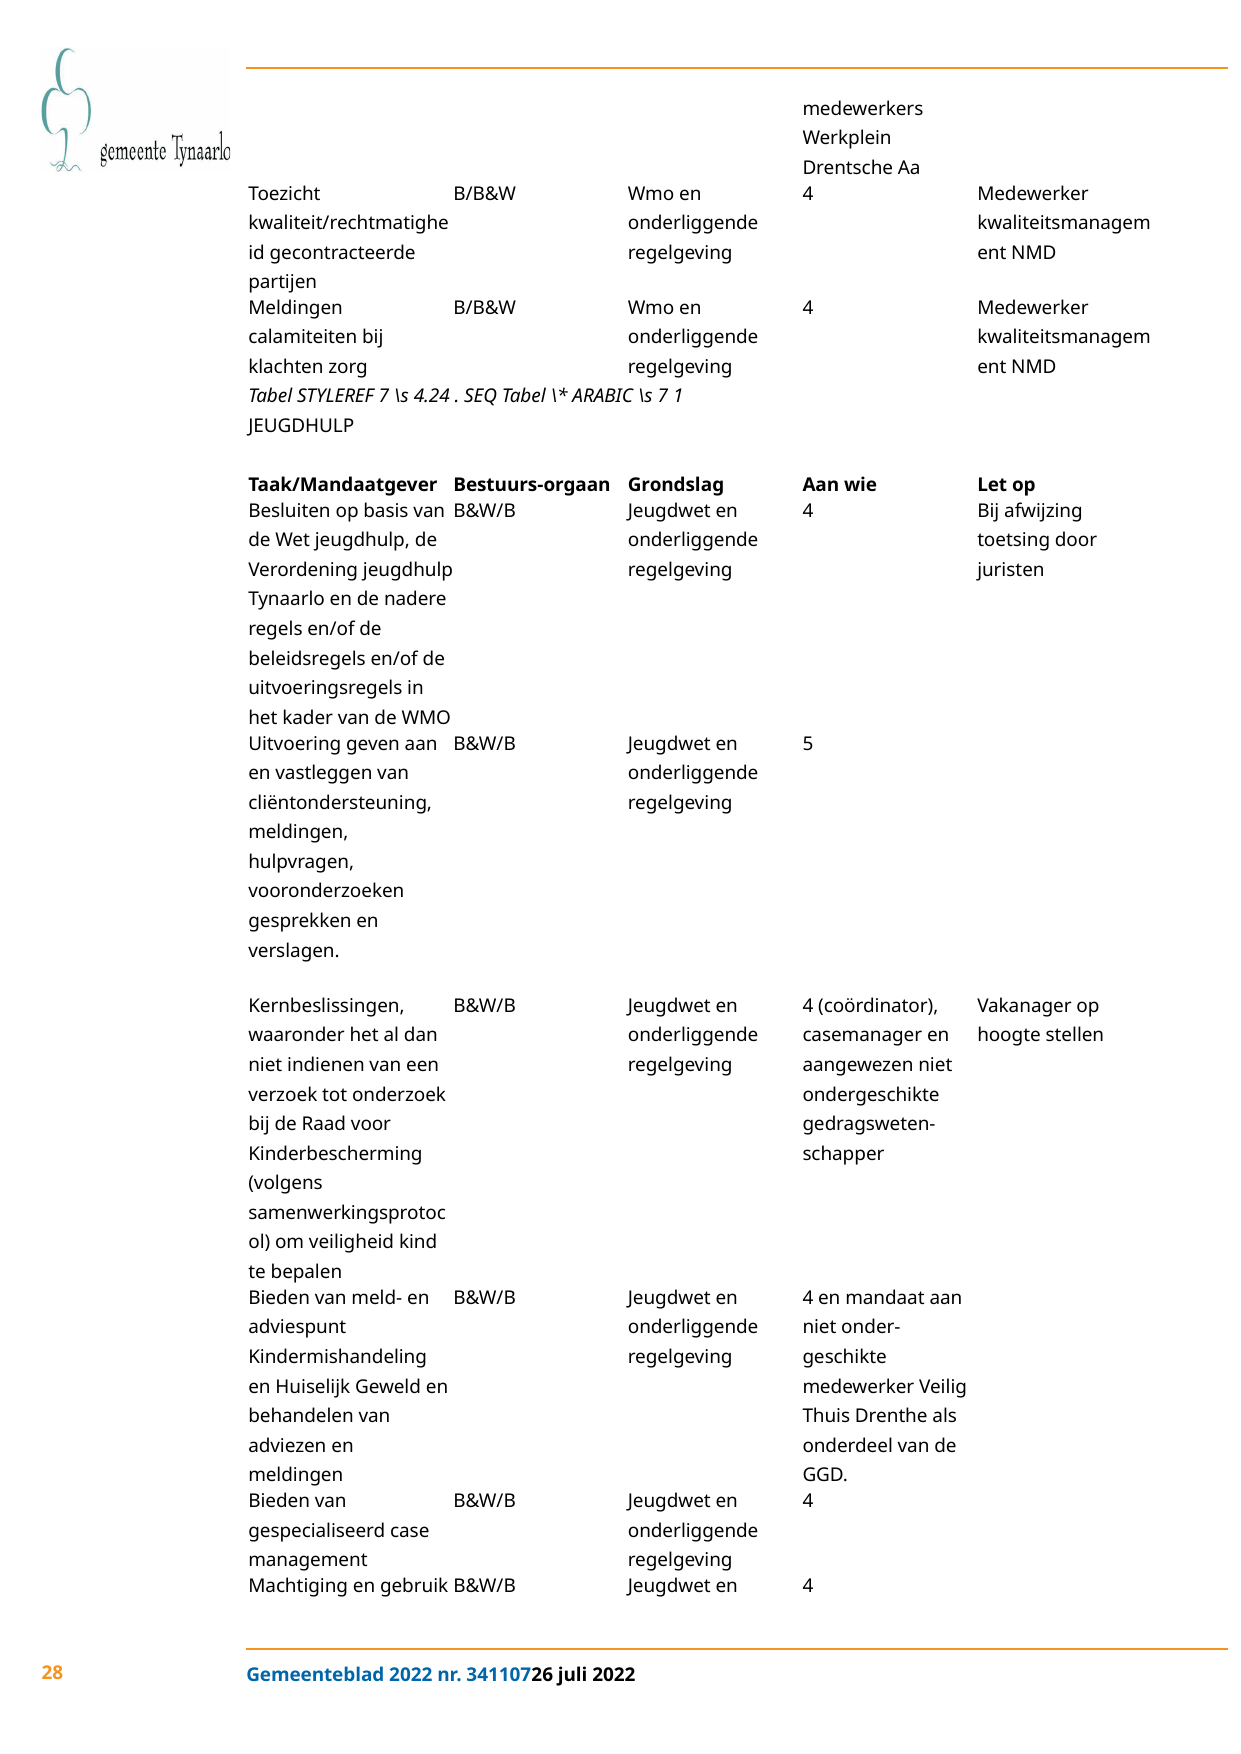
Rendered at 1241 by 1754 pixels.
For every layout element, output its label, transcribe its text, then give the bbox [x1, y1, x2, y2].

table_cell 4 [802, 1487, 977, 1572]
table_cell B&W/B [453, 1487, 628, 1572]
table_cell Jeugdwet en onderliggende regelgeving [628, 730, 802, 992]
table_cell Jeugdwet en onderliggende regelgeving [628, 1284, 802, 1487]
table_cell Jeugdwet en [628, 1572, 802, 1598]
table_cell [248, 95, 453, 180]
table_cell 4 [802, 497, 977, 730]
table_cell B&W/B [453, 497, 628, 730]
table_cell Wmo en onderliggende regelgeving [628, 294, 802, 379]
table_cell Bij afwijzing toetsing door juristen [977, 497, 1152, 730]
table_cell [453, 95, 628, 180]
table_cell Kernbeslissingen, waaronder het al dan niet indienen van een verzoek tot onderzoek bij de Raad voor Kinderbescherming (volgens samenwerkingsprotocol) om veiligheid kind te bepalen [248, 992, 453, 1284]
table_cell B&W/B [453, 730, 628, 992]
table_cell Bieden van meld- en adviespunt Kindermishandeling en Huiselijk Geweld en behandelen van adviezen en meldingen [248, 1284, 453, 1487]
table_cell B/B&W [453, 180, 628, 294]
table_cell 4 [802, 294, 977, 379]
table_cell 4 en mandaat aan niet onder-geschikte medewerker Veilig Thuis Drenthe als onderdeel van de GGD. [802, 1284, 977, 1487]
table_cell B&W/B [453, 1284, 628, 1487]
table_cell 4 [802, 180, 977, 294]
table_cell Uitvoering geven aan en vastleggen van cliëntondersteuning, meldingen, hulpvragen, vooronderzoeken gesprekken en verslagen. [248, 730, 453, 992]
table_cell Bieden van gespecialiseerd case management [248, 1487, 453, 1572]
table_header Grondslag [628, 471, 802, 497]
table_cell Medewerker kwaliteitsmanagement NMD [977, 294, 1152, 379]
table_cell [977, 730, 1152, 992]
table_cell Toezicht kwaliteit/rechtmatigheid gecontracteerde partijen [248, 180, 453, 294]
table_cell B&W/B [453, 1572, 628, 1598]
table_cell 5 [802, 730, 977, 992]
table_cell Jeugdwet en onderliggende regelgeving [628, 992, 802, 1284]
table_cell Medewerker kwaliteitsmanagement NMD [977, 180, 1152, 294]
table_cell [628, 95, 802, 180]
table_cell 4 (coördinator), casemanager en aangewezen niet ondergeschikte gedragsweten- schapper [802, 992, 977, 1284]
text Tabel STYLEREF 7 \s 4.24 . SEQ Tabel \* ARABIC \s 7 1 [248, 382, 1152, 408]
table_cell medewerkers Werkplein Drentsche Aa [802, 95, 977, 180]
table_cell Vakanager op hoogte stellen [977, 992, 1152, 1284]
table_header Bestuurs-orgaan [453, 471, 628, 497]
table_cell Wmo en onderliggende regelgeving [628, 180, 802, 294]
table_cell Jeugdwet en onderliggende regelgeving [628, 497, 802, 730]
text JEUGDHULP [248, 412, 1152, 438]
table_cell [977, 1284, 1152, 1487]
table_cell Meldingen calamiteiten bij klachten zorg [248, 294, 453, 379]
picture [41, 47, 231, 172]
table_cell Besluiten op basis van de Wet jeugdhulp, de Verordening jeugdhulp Tynaarlo en de nadere regels en/of de beleidsregels en/of de uitvoeringsregels in het kader van de WMO [248, 497, 453, 730]
table_cell [977, 95, 1152, 180]
table_cell Machtiging en gebruik [248, 1572, 453, 1598]
table_cell 4 [802, 1572, 977, 1598]
table_header Taak/Mandaatgever [248, 471, 453, 497]
table_header Aan wie [802, 471, 977, 497]
table_cell B&W/B [453, 992, 628, 1284]
table_cell Jeugdwet en onderliggende regelgeving [628, 1487, 802, 1572]
table_cell B/B&W [453, 294, 628, 379]
table_cell [977, 1487, 1152, 1572]
table_cell [977, 1572, 1152, 1598]
table_header Let op [977, 471, 1152, 497]
